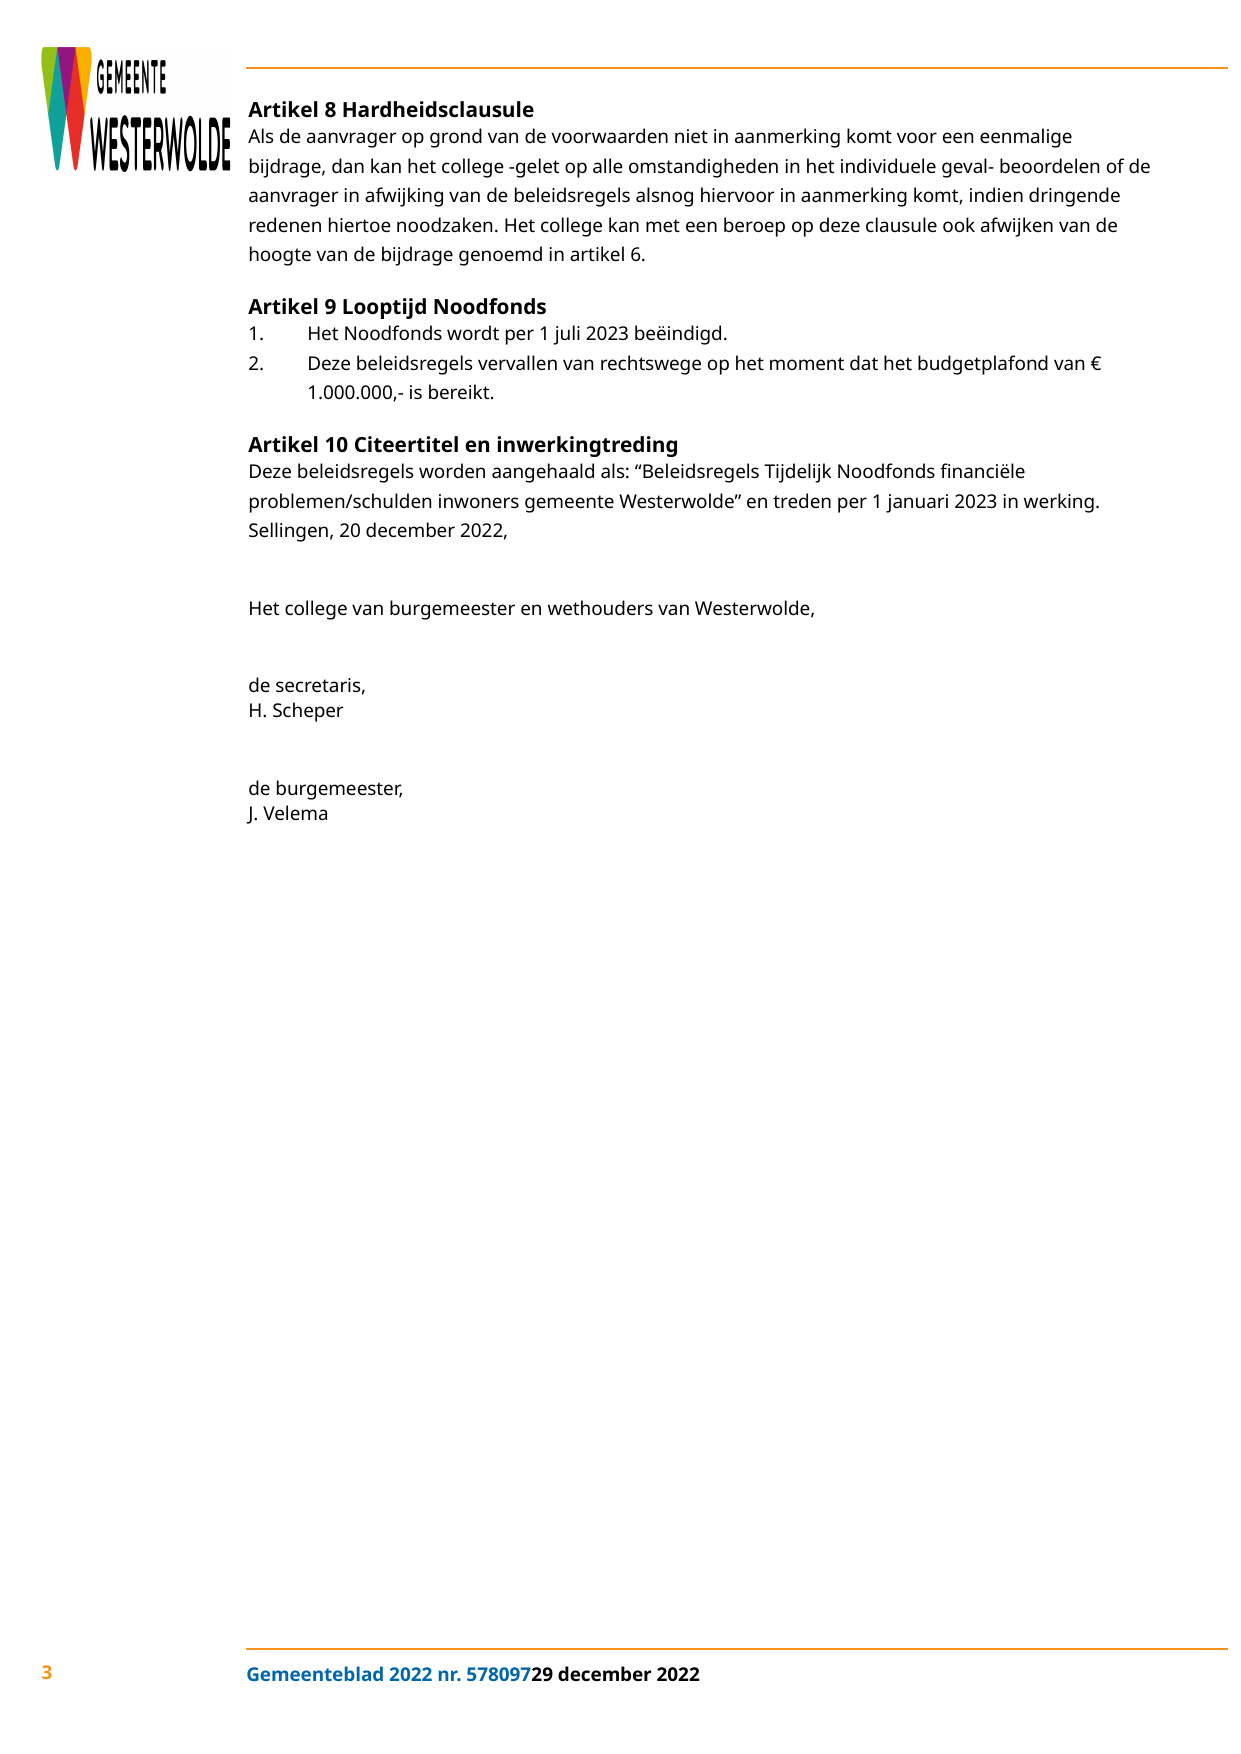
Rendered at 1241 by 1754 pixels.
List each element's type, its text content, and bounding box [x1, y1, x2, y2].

text H. Scheper [248, 698, 1152, 723]
text Artikel 8 Hardheidsclausule [248, 95, 1152, 123]
text de burgemeester, [248, 775, 1152, 801]
text de secretaris, [248, 672, 1152, 698]
text Artikel 10 Citeertitel en inwerkingtreding [248, 430, 1152, 458]
text J. Velema [248, 801, 1152, 826]
text Deze beleidsregels worden aangehaald als: “Beleidsregels Tijdelijk Noodfonds financiële problemen/schulden inwoners gemeente Westerwolde” en treden per 1 januari 2023 in werking. [248, 458, 1152, 514]
list Deze beleidsregels vervallen van rechtswege op het moment dat het budgetplafond van € 1.000.000,- is bereikt. [248, 350, 1152, 405]
text Het college van burgemeester en wethouders van Westerwolde, [248, 595, 1152, 621]
list Het Noodfonds wordt per 1 juli 2023 beëindigd. [248, 320, 1152, 346]
text Sellingen, 20 december 2022, [248, 518, 1152, 543]
text Artikel 9 Looptijd Noodfonds [248, 292, 1152, 320]
picture [41, 47, 231, 172]
text Als de aanvrager op grond van de voorwaarden niet in aanmerking komt voor een eenmalige bijdrage, dan kan het college -gelet op alle omstandigheden in het individuele geval- beoordelen of de aanvrager in afwijking van de beleidsregels alsnog hiervoor in aanmerking komt, indien dringende redenen hiertoe noodzaken. Het college kan met een beroep op deze clausule ook afwijken van de hoogte van de bijdrage genoemd in artikel 6. [248, 123, 1152, 267]
